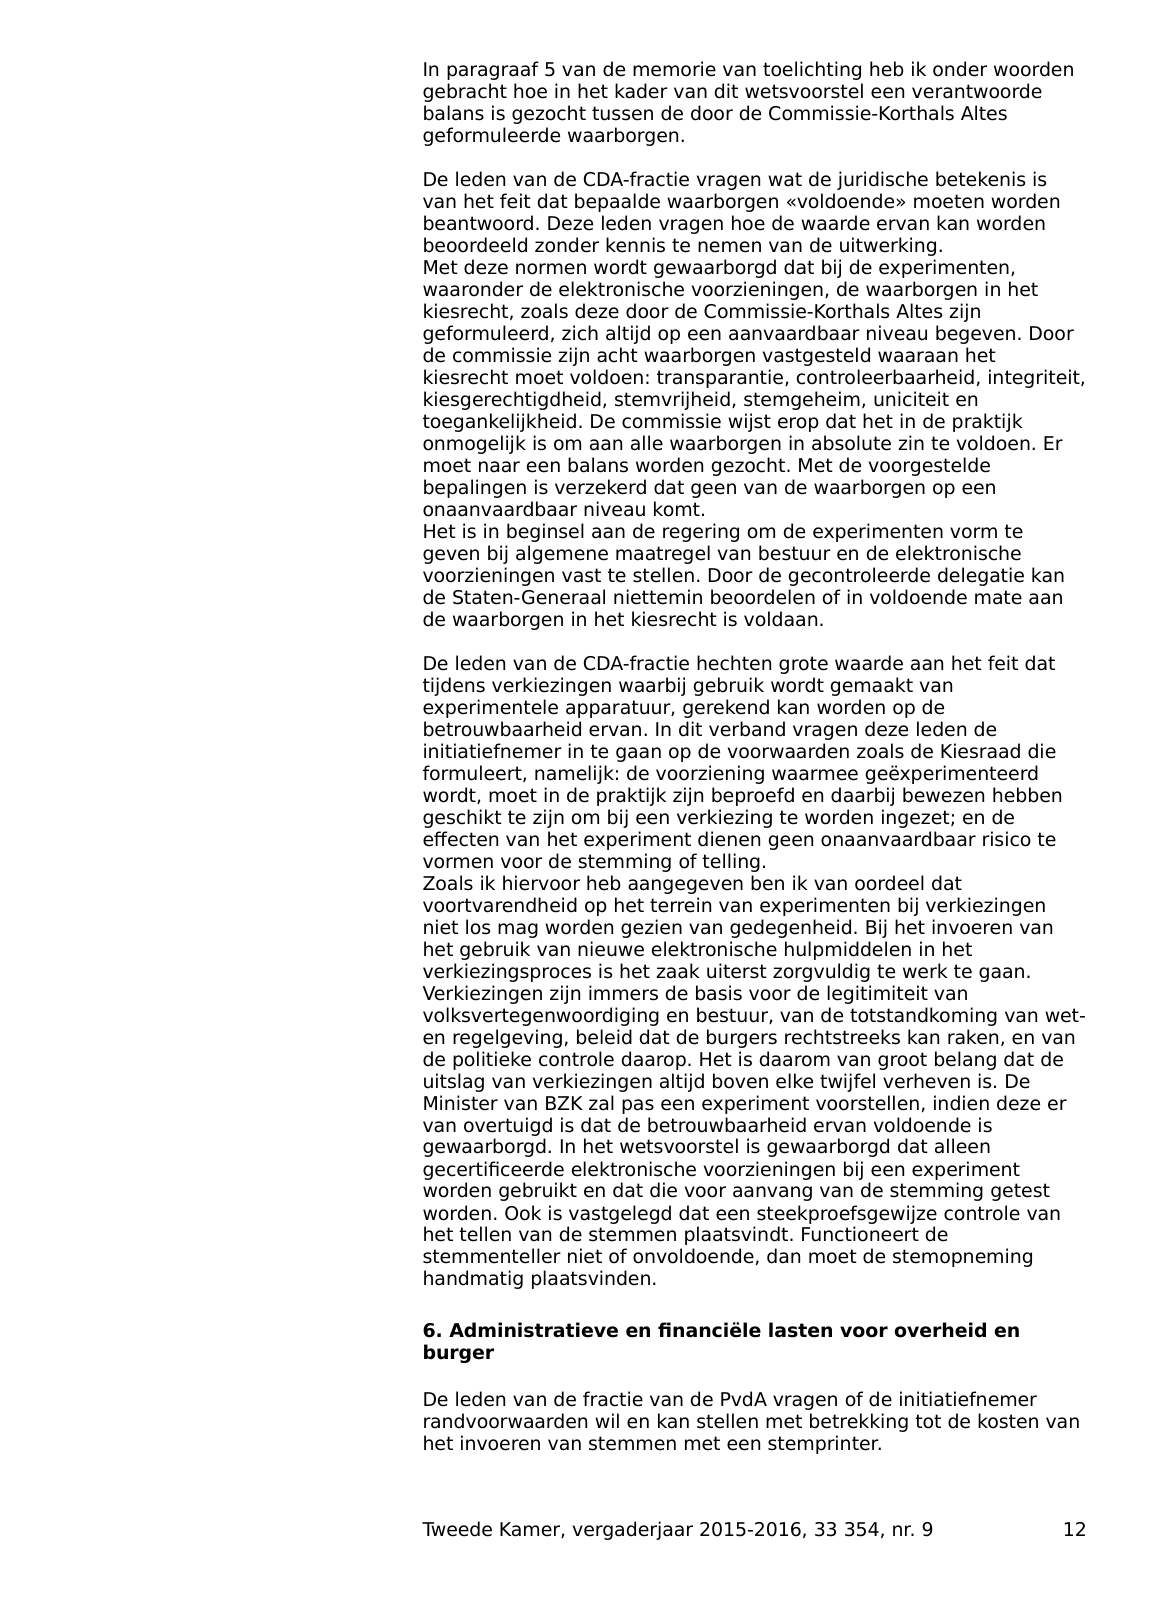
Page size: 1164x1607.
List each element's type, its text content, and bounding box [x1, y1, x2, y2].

text Zoals ik hiervoor heb aangegeven ben ik van oordeel dat voortvarendheid op het terrein van experimenten bij verkiezingen niet los mag worden gezien van gedegenheid. Bij het invoeren van het gebruik van nieuwe elektronische hulpmiddelen in het verkiezingsproces is het zaak uiterst zorgvuldig te werk te gaan. Verkiezingen zijn immers de basis voor de legitimiteit van volksvertegenwoordiging en bestuur, van de totstandkoming van wet- en regelgeving, beleid dat de burgers rechtstreeks kan raken, en van de politieke controle daarop. Het is daarom van groot belang dat de uitslag van verkiezingen altijd boven elke twijfel verheven is. De Minister van BZK zal pas een experiment voorstellen, indien deze er van overtuigd is dat de betrouwbaarheid ervan voldoende is gewaarborgd. In het wetsvoorstel is gewaarborgd dat alleen gecertificeerde elektronische voorzieningen bij een experiment worden gebruikt en dat die voor aanvang van de stemming getest worden. Ook is vastgelegd dat een steekproefsgewijze controle van het tellen van de stemmen plaatsvindt. Functioneert de stemmenteller niet of onvoldoende, dan moet de stemopneming handmatig plaatsvinden. [422, 873, 1087, 1290]
subtitle 6. Administratieve en financiële lasten voor overheid en burger [422, 1320, 1087, 1364]
text Met deze normen wordt gewaarborgd dat bij de experimenten, waaronder de elektronische voorzieningen, de waarborgen in het kiesrecht, zoals deze door de Commissie-Korthals Altes zijn geformuleerd, zich altijd op een aanvaardbaar niveau begeven. Door de commissie zijn acht waarborgen vastgesteld waaraan het kiesrecht moet voldoen: transparantie, controleerbaarheid, integriteit, kiesgerechtigdheid, stemvrijheid, stemgeheim, uniciteit en toegankelijkheid. De commissie wijst erop dat het in de praktijk onmogelijk is om aan alle waarborgen in absolute zin te voldoen. Er moet naar een balans worden gezocht. Met de voorgestelde bepalingen is verzekerd dat geen van de waarborgen op een onaanvaardbaar niveau komt. [422, 257, 1087, 521]
text De leden van de CDA-fractie hechten grote waarde aan het feit dat tijdens verkiezingen waarbij gebruik wordt gemaakt van experimentele apparatuur, gerekend kan worden op de betrouwbaarheid ervan. In dit verband vragen deze leden de initiatiefnemer in te gaan op de voorwaarden zoals de Kiesraad die formuleert, namelijk: de voorziening waarmee geëxperimenteerd wordt, moet in de praktijk zijn beproefd en daarbij bewezen hebben geschikt te zijn om bij een verkiezing te worden ingezet; en de effecten van het experiment dienen geen onaanvaardbaar risico te vormen voor de stemming of telling. [422, 653, 1087, 873]
text Het is in beginsel aan de regering om de experimenten vorm te geven bij algemene maatregel van bestuur en de elektronische voorzieningen vast te stellen. Door de gecontroleerde delegatie kan de Staten-Generaal niettemin beoordelen of in voldoende mate aan de waarborgen in het kiesrecht is voldaan. [422, 521, 1087, 631]
text De leden van de fractie van de PvdA vragen of de initiatiefnemer randvoorwaarden wil en kan stellen met betrekking tot de kosten van het invoeren van stemmen met een stemprinter. [422, 1389, 1087, 1455]
text In paragraaf 5 van de memorie van toelichting heb ik onder woorden gebracht hoe in het kader van dit wetsvoorstel een verantwoorde balans is gezocht tussen de door de Commissie-Korthals Altes geformuleerde waarborgen. [422, 59, 1087, 147]
text De leden van de CDA-fractie vragen wat de juridische betekenis is van het feit dat bepaalde waarborgen «voldoende» moeten worden beantwoord. Deze leden vragen hoe de waarde ervan kan worden beoordeeld zonder kennis te nemen van de uitwerking. [422, 169, 1087, 257]
